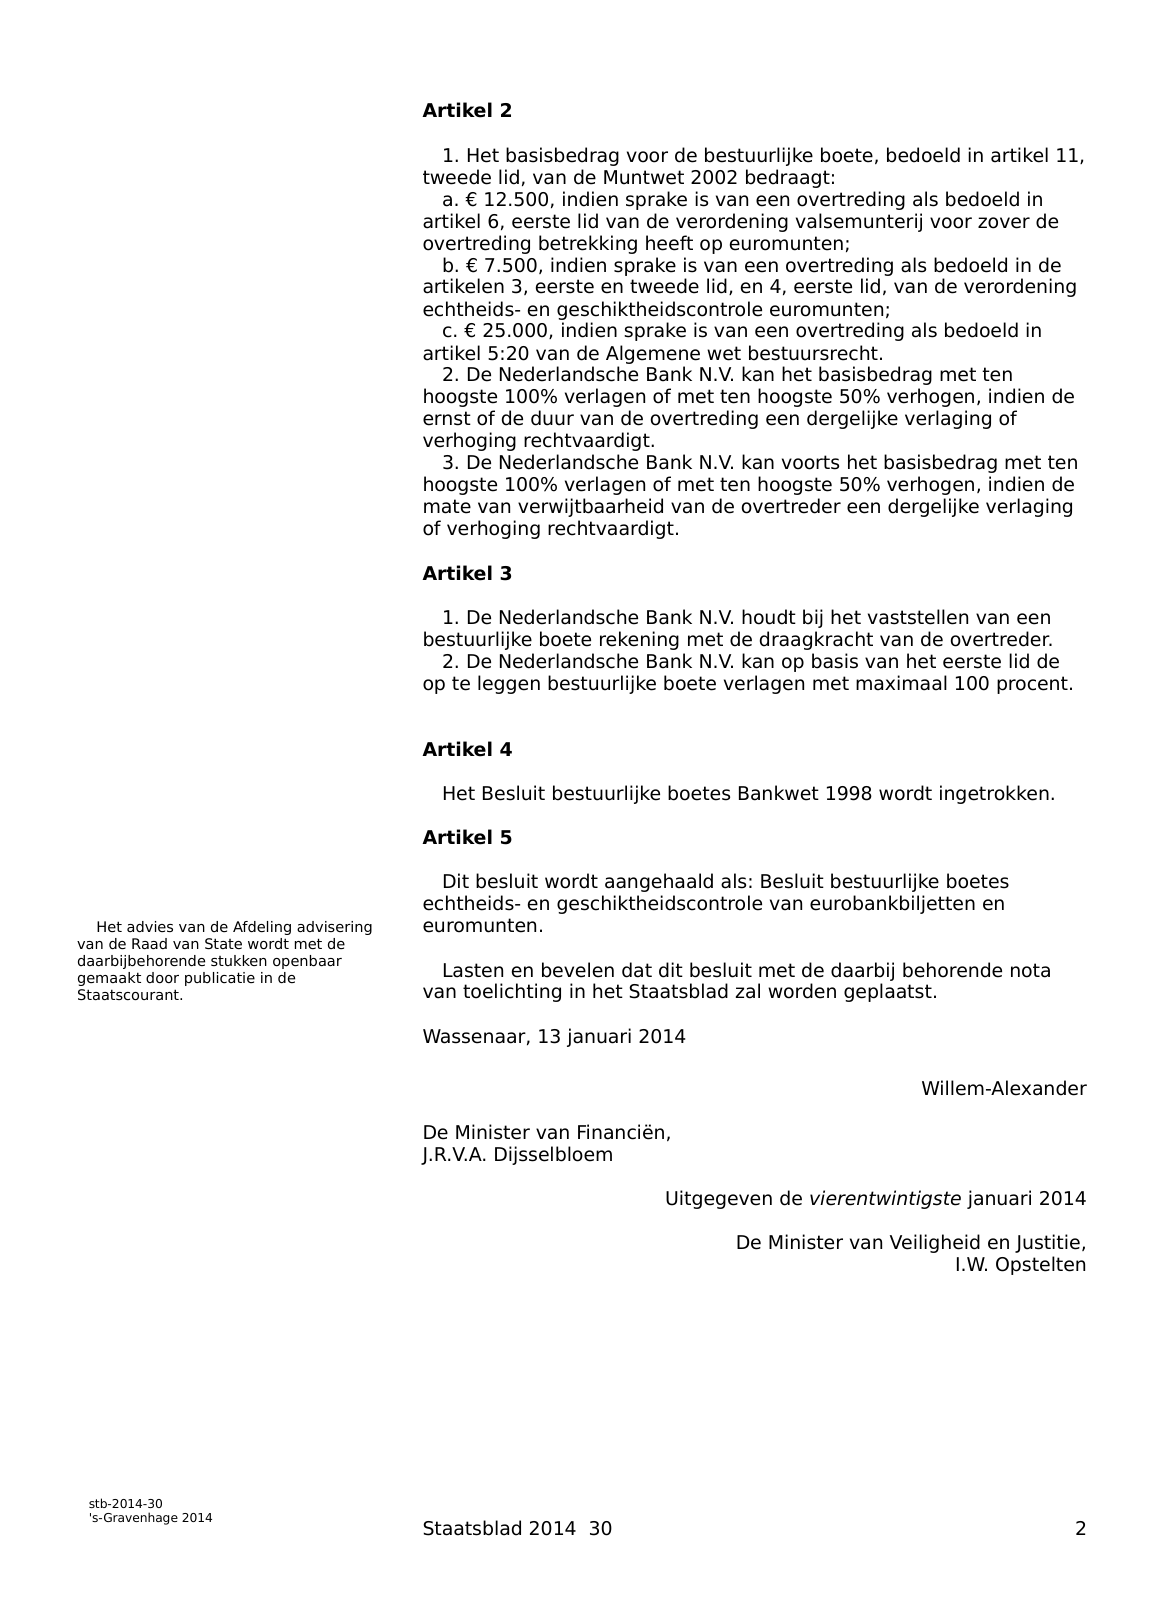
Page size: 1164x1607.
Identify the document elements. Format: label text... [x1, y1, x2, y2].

subtitle Artikel 3 [422, 562, 1087, 584]
text 1. De Nederlandsche Bank N.V. houdt bij het vaststellen van een bestuurlijke boete rekening met de draagkracht van de overtreder. [422, 607, 1087, 651]
text Lasten en bevelen dat dit besluit met de daarbij behorende nota van toelichting in het Staatsblad zal worden geplaatst. [422, 959, 1087, 1003]
text Het Besluit bestuurlijke boetes Bankwet 1998 wordt ingetrokken. [422, 783, 1087, 805]
text 2. De Nederlandsche Bank N.V. kan op basis van het eerste lid de op te leggen bestuurlijke boete verlagen met maximaal 100 procent. [422, 651, 1087, 694]
text c. € 25.000, indien sprake is van een overtreding als bedoeld in artikel 5:20 van de Algemene wet bestuursrecht. [422, 320, 1087, 364]
subtitle Artikel 4 [422, 739, 1087, 761]
text Dit besluit wordt aangehaald als: Besluit bestuurlijke boetes echtheids- en geschiktheidscontrole van eurobankbiljetten en euromunten. [422, 871, 1087, 937]
text Willem-Alexander [422, 1078, 1087, 1099]
text a. € 12.500, indien sprake is van een overtreding als bedoeld in artikel 6, eerste lid van de verordening valsemunterij voor zover de overtreding betrekking heeft op euromunten; [422, 188, 1087, 254]
text De Minister van Veiligheid en Justitie, I.W. Opstelten [422, 1232, 1087, 1276]
text 1. Het basisbedrag voor de bestuurlijke boete, bedoeld in artikel 11, tweede lid, van de Muntwet 2002 bedraagt: [422, 144, 1087, 188]
text 3. De Nederlandsche Bank N.V. kan voorts het basisbedrag met ten hoogste 100% verlagen of met ten hoogste 50% verhogen, indien de mate van verwijtbaarheid van de overtreder een dergelijke verlaging of verhoging rechtvaardigt. [422, 452, 1087, 540]
text 's-Gravenhage 2014 [88, 1511, 323, 1525]
text 2. De Nederlandsche Bank N.V. kan het basisbedrag met ten hoogste 100% verlagen of met ten hoogste 50% verhogen, indien de ernst of de duur van de overtreding een dergelijke verlaging of verhoging rechtvaardigt. [422, 364, 1087, 452]
subtitle Artikel 2 [422, 100, 1087, 122]
text b. € 7.500, indien sprake is van een overtreding als bedoeld in de artikelen 3, eerste en tweede lid, en 4, eerste lid, van de verordening echtheids- en geschiktheidscontrole euromunten; [422, 254, 1087, 320]
text Uitgegeven de vierentwintigste januari 2014 [422, 1188, 1087, 1210]
text Wassenaar, 13 januari 2014 [422, 1026, 1087, 1048]
text stb-2014-30 [88, 1497, 323, 1511]
text Het advies van de Afdeling advisering van de Raad van State wordt met de daarbijbehorende stukken openbaar gemaakt door publicatie in de Staatscourant. [77, 918, 396, 1003]
subtitle Artikel 5 [422, 827, 1087, 849]
text De Minister van Financiën, J.R.V.A. Dijsselbloem [422, 1122, 1087, 1166]
